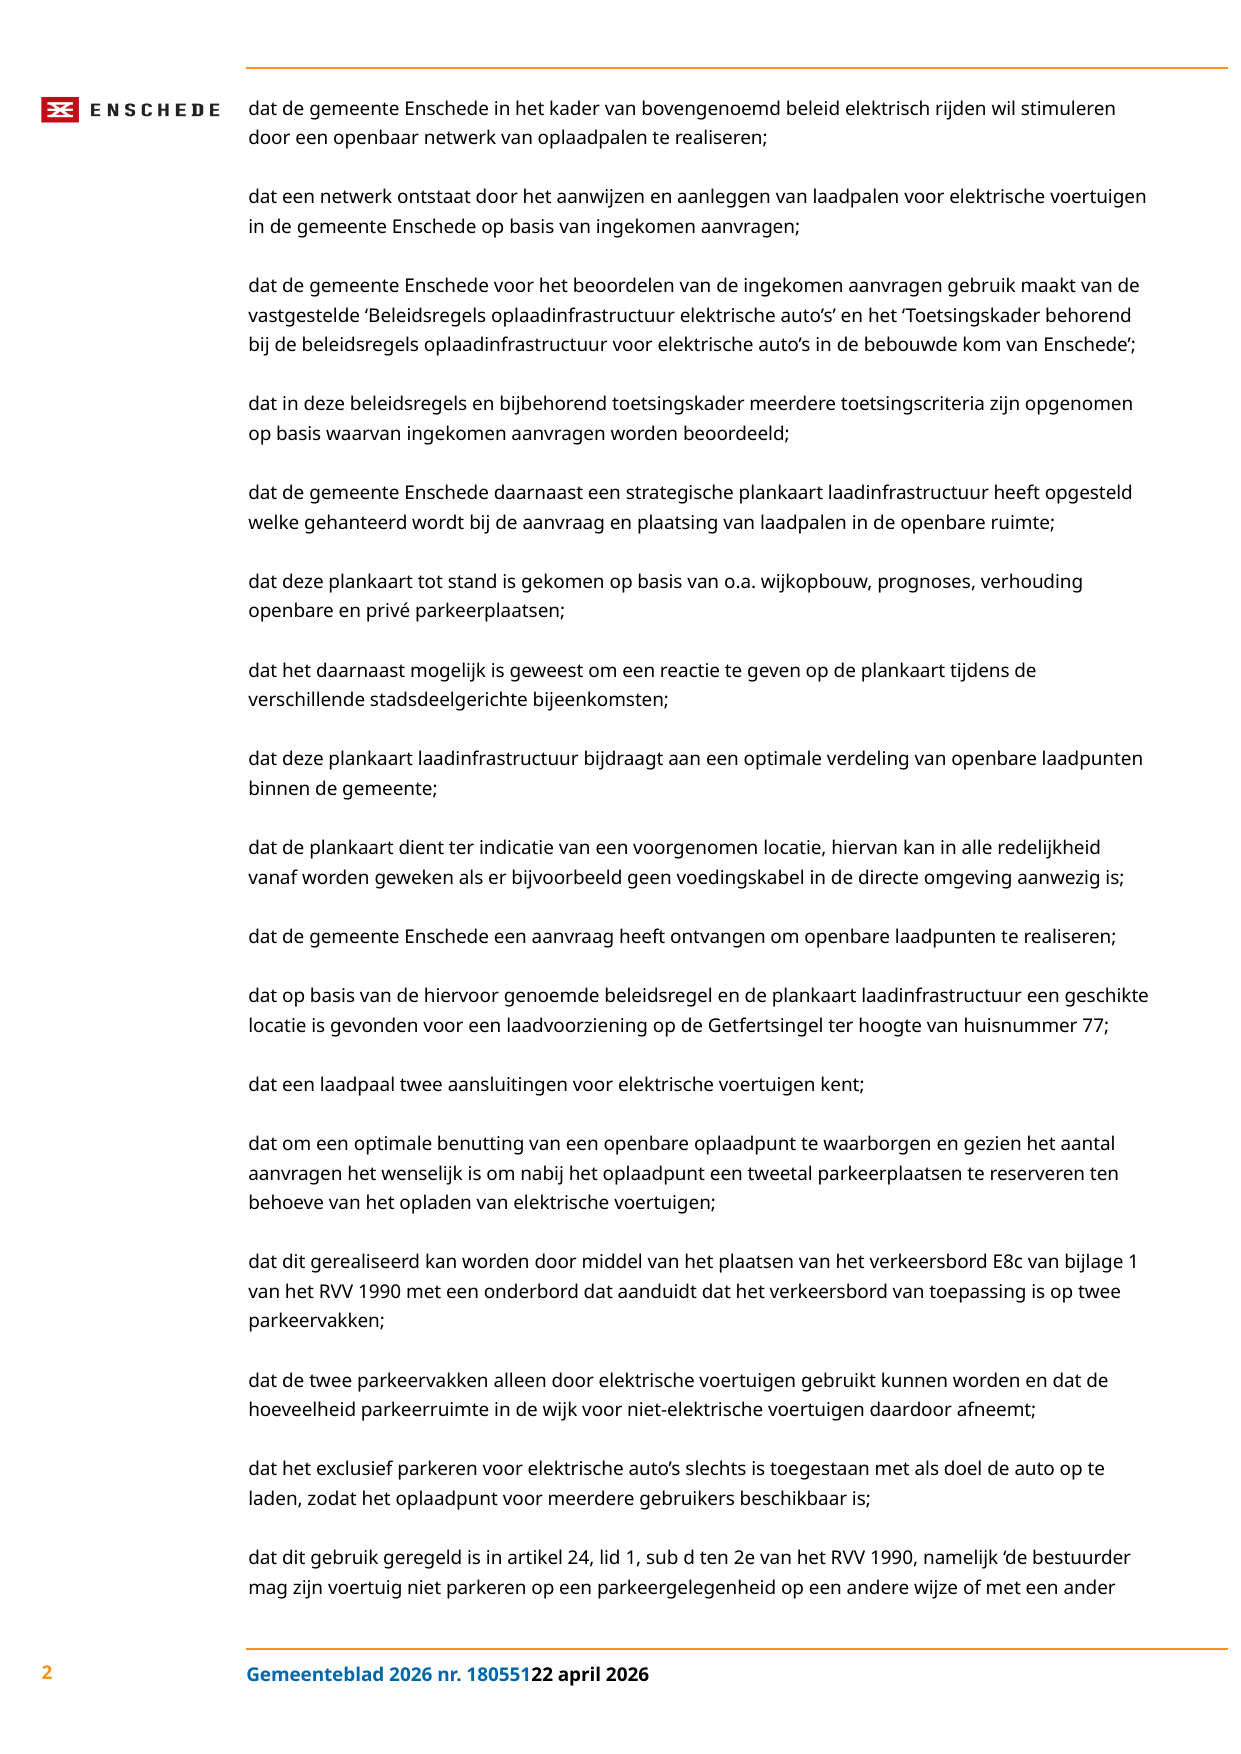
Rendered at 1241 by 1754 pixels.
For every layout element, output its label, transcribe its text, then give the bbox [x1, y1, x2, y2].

text dat de gemeente Enschede daarnaast een strategische plankaart laadinfrastructuur heeft opgesteld welke gehanteerd wordt bij de aanvraag en plaatsing van laadpalen in de openbare ruimte; [248, 479, 1152, 535]
picture [41, 47, 231, 172]
text dat dit gerealiseerd kan worden door middel van het plaatsen van het verkeersbord E8c van bijlage 1 van het RVV 1990 met een onderbord dat aanduidt dat het verkeersbord van toepassing is op twee parkeervakken; [248, 1248, 1152, 1333]
text dat de gemeente Enschede een aanvraag heeft ontvangen om openbare laadpunten te realiseren; [248, 923, 1152, 949]
text dat de gemeente Enschede voor het beoordelen van de ingekomen aanvragen gebruik maakt van de vastgestelde ‘Beleidsregels oplaadinfrastructuur elektrische auto’s’ en het ‘Toetsingskader behorend bij de beleidsregels oplaadinfrastructuur voor elektrische auto’s in de bebouwde kom van Enschede’; [248, 272, 1152, 357]
text dat in deze beleidsregels en bijbehorend toetsingskader meerdere toetsingscriteria zijn opgenomen op basis waarvan ingekomen aanvragen worden beoordeeld; [248, 391, 1152, 446]
text dat een netwerk ontstaat door het aanwijzen en aanleggen van laadpalen voor elektrische voertuigen in de gemeente Enschede op basis van ingekomen aanvragen; [248, 183, 1152, 239]
text dat deze plankaart tot stand is gekomen op basis van o.a. wijkopbouw, prognoses, verhouding openbare en privé parkeerplaatsen; [248, 568, 1152, 623]
text dat de twee parkeervakken alleen door elektrische voertuigen gebruikt kunnen worden en dat de hoeveelheid parkeerruimte in de wijk voor niet-elektrische voertuigen daardoor afneemt; [248, 1367, 1152, 1422]
text dat het daarnaast mogelijk is geweest om een reactie te geven op de plankaart tijdens de verschillende stadsdeelgerichte bijeenkomsten; [248, 657, 1152, 712]
text dat de plankaart dient ter indicatie van een voorgenomen locatie, hiervan kan in alle redelijkheid vanaf worden geweken als er bijvoorbeeld geen voedingskabel in de directe omgeving aanwezig is; [248, 834, 1152, 890]
text dat de gemeente Enschede in het kader van bovengenoemd beleid elektrisch rijden wil stimuleren door een openbaar netwerk van oplaadpalen te realiseren; [248, 95, 1152, 150]
text dat dit gebruik geregeld is in artikel 24, lid 1, sub d ten 2e van het RVV 1990, namelijk ‘de bestuurder mag zijn voertuig niet parkeren op een parkeergelegenheid op een andere wijze of met een ander [248, 1544, 1152, 1600]
text dat op basis van de hiervoor genoemde beleidsregel en de plankaart laadinfrastructuur een geschikte locatie is gevonden voor een laadvoorziening op de Getfertsingel ter hoogte van huisnummer 77; [248, 982, 1152, 1038]
text dat het exclusief parkeren voor elektrische auto’s slechts is toegestaan met als doel de auto op te laden, zodat het oplaadpunt voor meerdere gebruikers beschikbaar is; [248, 1456, 1152, 1511]
text dat deze plankaart laadinfrastructuur bijdraagt aan een optimale verdeling van openbare laadpunten binnen de gemeente; [248, 746, 1152, 801]
text dat een laadpaal twee aansluitingen voor elektrische voertuigen kent; [248, 1071, 1152, 1097]
text dat om een optimale benutting van een openbare oplaadpunt te waarborgen en gezien het aantal aanvragen het wenselijk is om nabij het oplaadpunt een tweetal parkeerplaatsen te reserveren ten behoeve van het opladen van elektrische voertuigen; [248, 1130, 1152, 1215]
